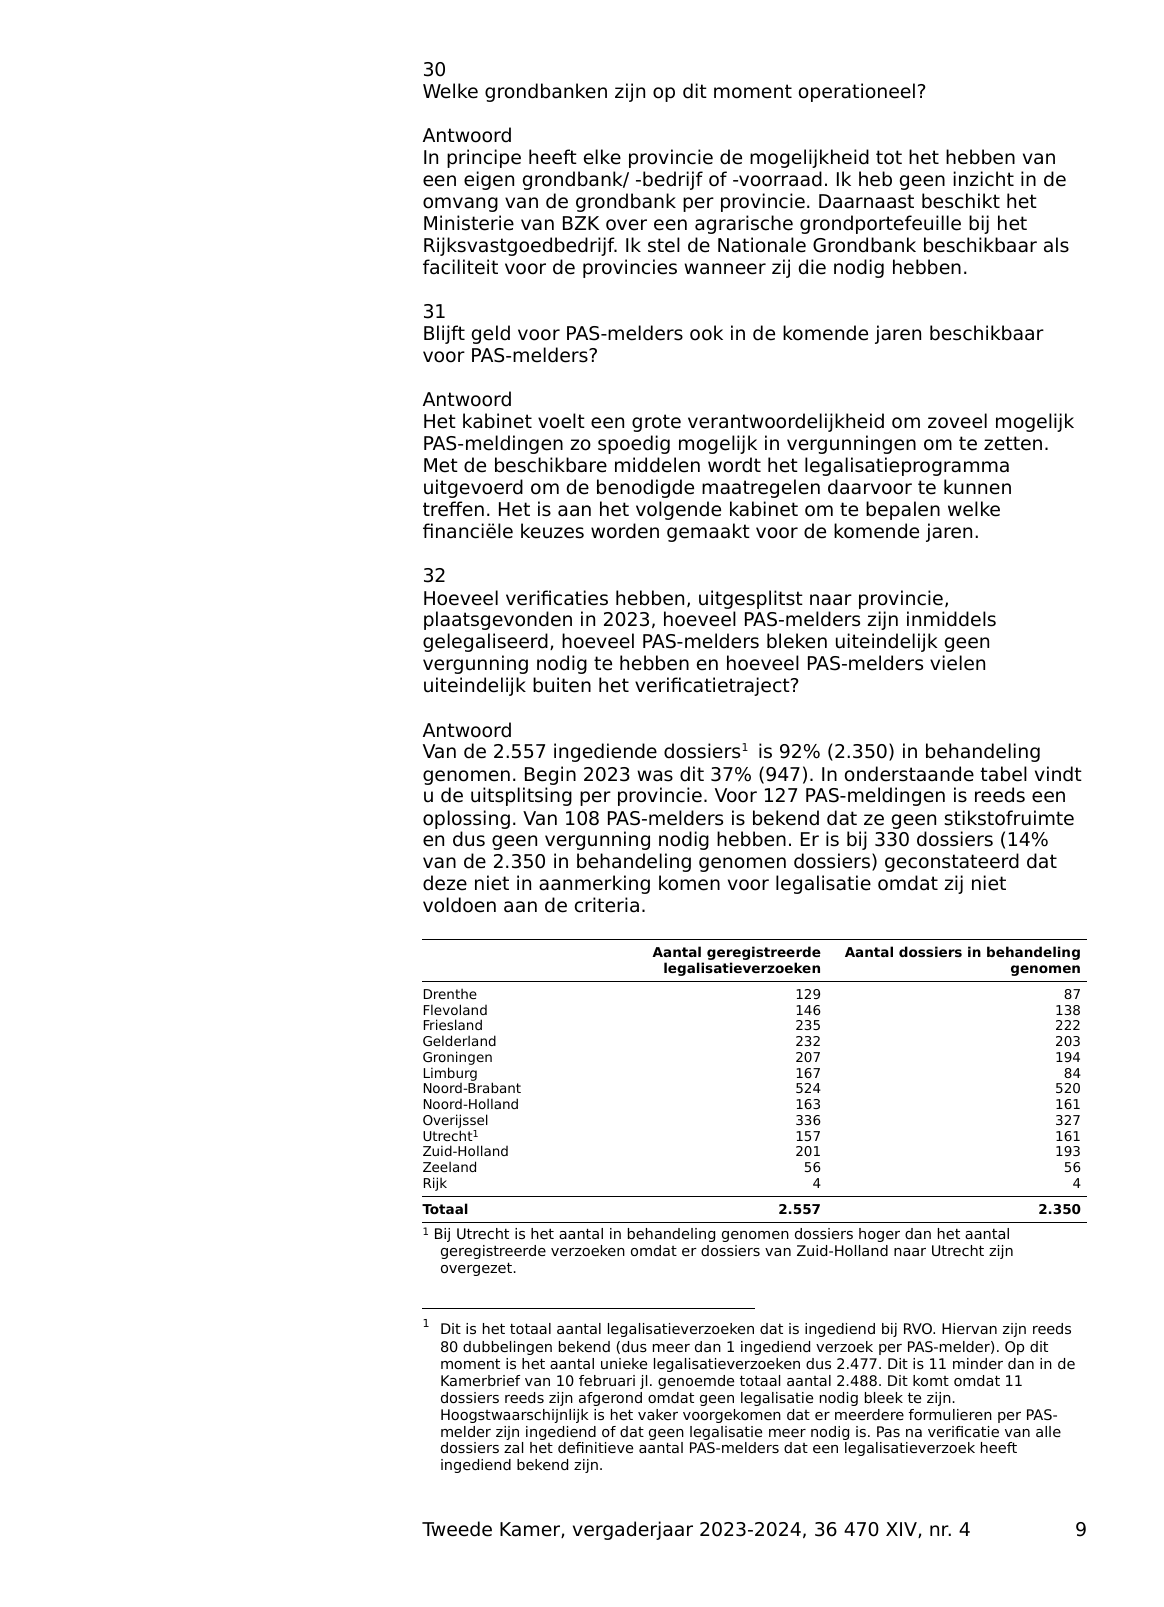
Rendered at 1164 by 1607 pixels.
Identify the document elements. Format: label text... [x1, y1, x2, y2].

table_cell 1 Bij Utrecht is het aantal in behandeling genomen dossiers hoger dan het aantal geregistreerde verzoeken omdat er dossiers van Zuid-Holland naar Utrecht zijn overgezet. [422, 1223, 1087, 1277]
table_cell 4 [561, 1176, 827, 1196]
table_cell 161 [827, 1097, 1087, 1113]
table_cell 193 [827, 1144, 1087, 1160]
table_cell Overijssel [422, 1113, 561, 1128]
table_cell 232 [561, 1034, 827, 1050]
table_cell Noord-Holland [422, 1097, 561, 1113]
table_cell 163 [561, 1097, 827, 1113]
table_cell Zeeland [422, 1160, 561, 1176]
text Antwoord [422, 719, 1087, 741]
text 30 [422, 59, 1087, 81]
table_cell 2.557 [561, 1197, 827, 1222]
table_cell 56 [827, 1160, 1087, 1176]
table_cell 520 [827, 1081, 1087, 1097]
table_cell 87 [827, 982, 1087, 1002]
table_cell 336 [561, 1113, 827, 1128]
table_cell Groningen [422, 1050, 561, 1065]
table_cell 222 [827, 1018, 1087, 1034]
table_cell Drenthe [422, 982, 561, 1002]
text In principe heeft elke provincie de mogelijkheid tot het hebben van een eigen grondbank/ -bedrijf of -voorraad. Ik heb geen inzicht in de omvang van de grondbank per provincie. Daarnaast beschikt het Ministerie van BZK over een agrarische grondportefeuille bij het Rijksvastgoedbedrijf. Ik stel de Nationale Grondbank beschikbaar als faciliteit voor de provincies wanneer zij die nodig hebben. [422, 147, 1087, 279]
text 32 [422, 565, 1087, 587]
table_cell Friesland [422, 1018, 561, 1034]
text Welke grondbanken zijn op dit moment operationeel? [422, 81, 1087, 103]
text Hoeveel verificaties hebben, uitgesplitst naar provincie, plaatsgevonden in 2023, hoeveel PAS-melders zijn inmiddels gelegaliseerd, hoeveel PAS-melders bleken uiteindelijk geen vergunning nodig te hebben en hoeveel PAS-melders vielen uiteindelijk buiten het verificatietraject? [422, 587, 1087, 697]
table_cell 129 [561, 982, 827, 1002]
table_cell 327 [827, 1113, 1087, 1128]
table_cell 201 [561, 1144, 827, 1160]
table_header Aantal dossiers in behandeling genomen [827, 940, 1087, 981]
table_cell Utrecht1 [422, 1128, 561, 1144]
table_cell Zuid-Holland [422, 1144, 561, 1160]
table_cell 194 [827, 1050, 1087, 1065]
table_cell 207 [561, 1050, 827, 1065]
table_header Aantal geregistreerde legalisatieverzoeken [561, 940, 827, 981]
table_cell 56 [561, 1160, 827, 1176]
table_cell Gelderland [422, 1034, 561, 1050]
text Van de 2.557 ingediende dossiers is 92% (2.350) in behandeling genomen. Begin 2023 was dit 37% (947). In onderstaande tabel vindt u de uitsplitsing per provincie. Voor 127 PAS-meldingen is reeds een oplossing. Van 108 PAS-melders is bekend dat ze geen stikstofruimte en dus geen vergunning nodig hebben. Er is bij 330 dossiers (14% van de 2.350 in behandeling genomen dossiers) geconstateerd dat deze niet in aanmerking komen voor legalisatie omdat zij niet voldoen aan de criteria. [422, 741, 1087, 917]
table_cell 235 [561, 1018, 827, 1034]
table_cell 138 [827, 1003, 1087, 1018]
table_cell Rijk [422, 1176, 561, 1196]
table_cell Limburg [422, 1065, 561, 1081]
text Het kabinet voelt een grote verantwoordelijkheid om zoveel mogelijk PAS-meldingen zo spoedig mogelijk in vergunningen om te zetten. Met de beschikbare middelen wordt het legalisatieprogramma uitgevoerd om de benodigde maatregelen daarvoor te kunnen treffen. Het is aan het volgende kabinet om te bepalen welke financiële keuzes worden gemaakt voor de komende jaren. [422, 411, 1087, 543]
table_cell Noord-Brabant [422, 1081, 561, 1097]
text Antwoord [422, 389, 1087, 411]
table_cell 167 [561, 1065, 827, 1081]
table_cell 203 [827, 1034, 1087, 1050]
text Antwoord [422, 125, 1087, 147]
table_cell 524 [561, 1081, 827, 1097]
table_cell 4 [827, 1176, 1087, 1196]
text Blijft geld voor PAS-melders ook in de komende jaren beschikbaar voor PAS-melders? [422, 323, 1087, 367]
text 31 [422, 301, 1087, 323]
table_cell Totaal [422, 1197, 561, 1222]
table_cell 146 [561, 1003, 827, 1018]
table_header [422, 940, 561, 981]
table_cell 84 [827, 1065, 1087, 1081]
table_cell 161 [827, 1128, 1087, 1144]
table_cell 157 [561, 1128, 827, 1144]
table_cell 2.350 [827, 1197, 1087, 1222]
text Dit is het totaal aantal legalisatieverzoeken dat is ingediend bij RVO. Hiervan zijn reeds 80 dubbelingen bekend (dus meer dan 1 ingediend verzoek per PAS-melder). Op dit moment is het aantal unieke legalisatieverzoeken dus 2.477. Dit is 11 minder dan in de Kamerbrief van 10 februari jl. genoemde totaal aantal 2.488. Dit komt omdat 11 dossiers reeds zijn afgerond omdat geen legalisatie nodig bleek te zijn. Hoogstwaarschijnlijk is het vaker voorgekomen dat er meerdere formulieren per PAS-melder zijn ingediend of dat geen legalisatie meer nodig is. Pas na verificatie van alle dossiers zal het definitieve aantal PAS-melders dat een legalisatieverzoek heeft ingediend bekend zijn. [422, 1317, 1087, 1474]
table_cell Flevoland [422, 1003, 561, 1018]
